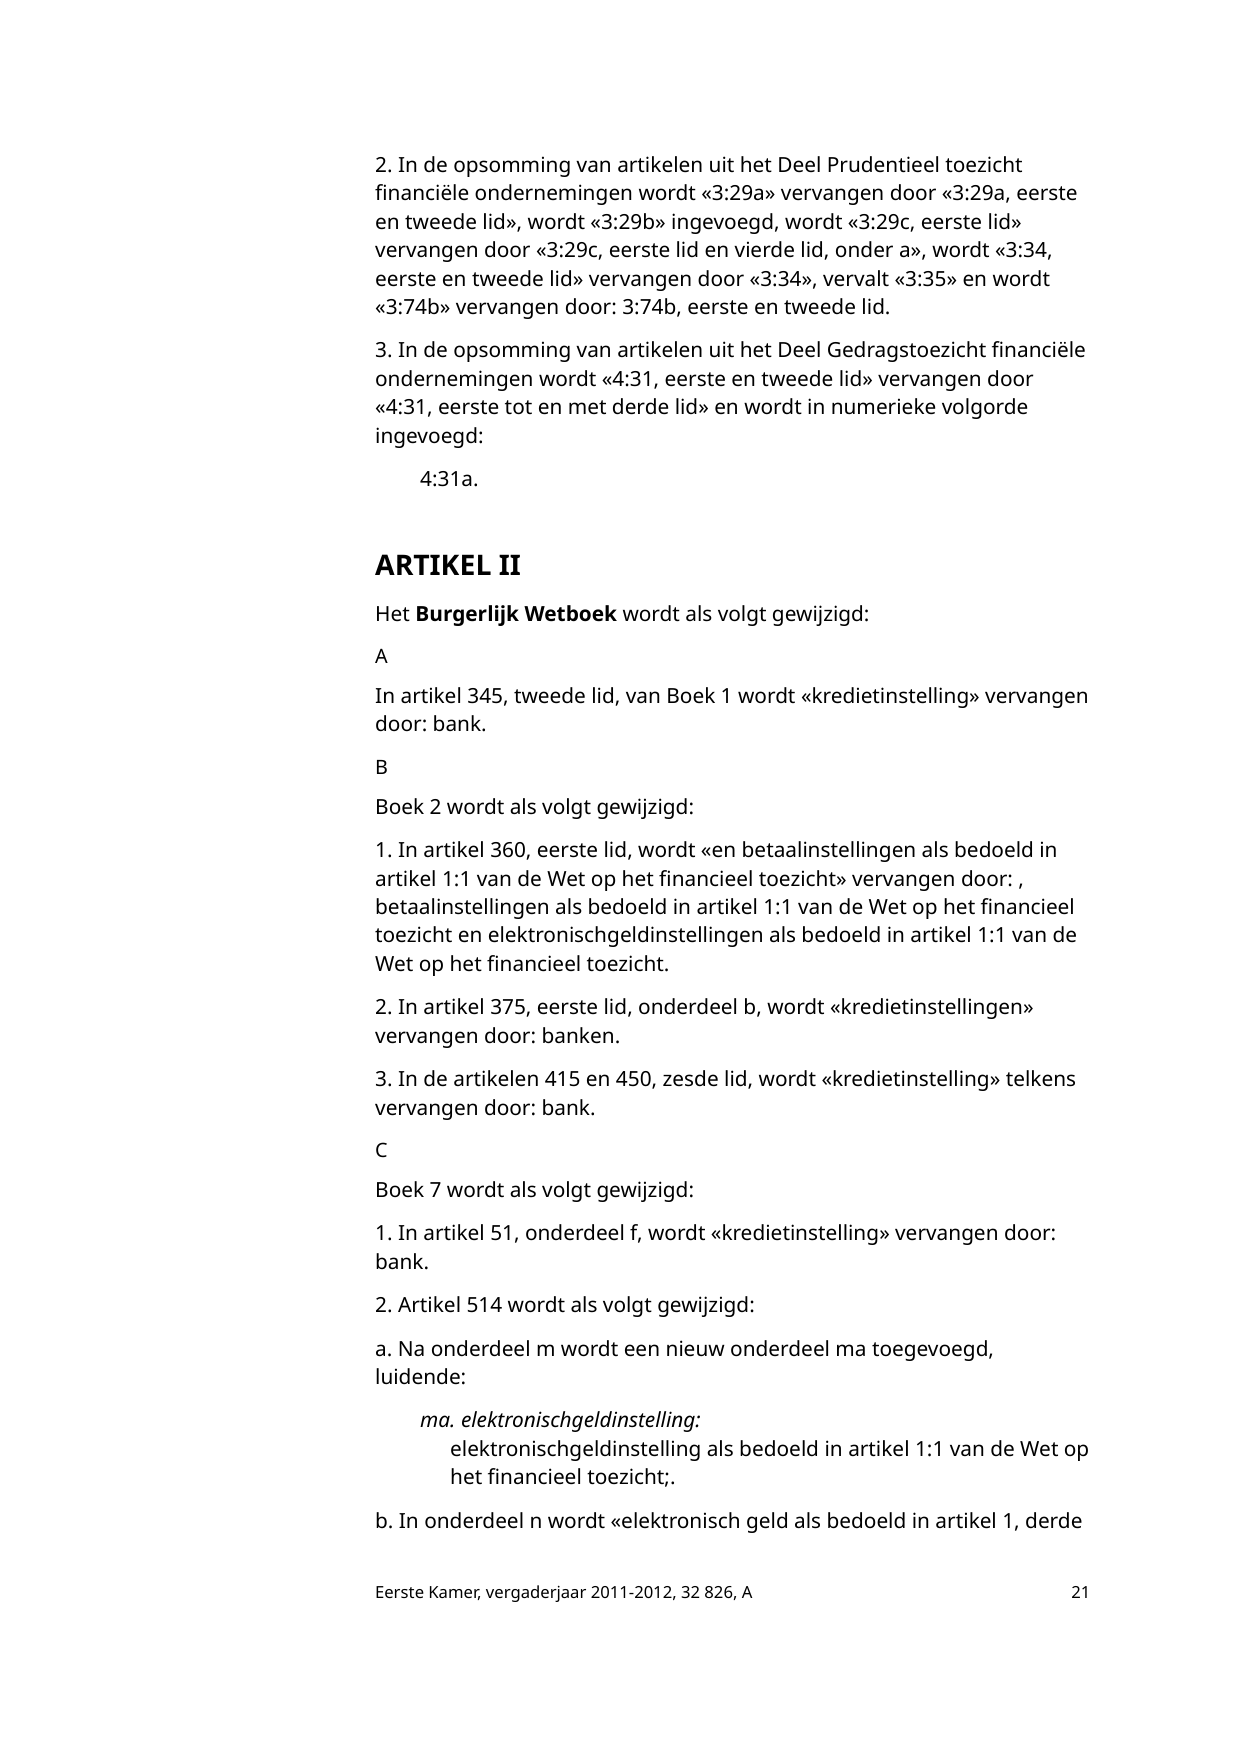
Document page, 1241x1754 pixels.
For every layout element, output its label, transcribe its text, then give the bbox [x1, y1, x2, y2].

text 3. In de artikelen 415 en 450, zesde lid, wordt «kredietinstelling» telkens vervangen door: bank. [375, 1064, 1090, 1121]
text In artikel 345, tweede lid, van Boek 1 wordt «kredietinstelling» vervangen door: bank. [375, 681, 1090, 738]
text 2. In de opsomming van artikelen uit het Deel Prudentieel toezicht financiële ondernemingen wordt «3:29a» vervangen door «3:29a, eerste en tweede lid», wordt «3:29b» ingevoegd, wordt «3:29c, eerste lid» vervangen door «3:29c, eerste lid en vierde lid, onder a», wordt «3:34, eerste en tweede lid» vervangen door «3:34», vervalt «3:35» en wordt «3:74b» vervangen door: 3:74b, eerste en tweede lid. [375, 150, 1090, 321]
text Boek 7 wordt als volgt gewijzigd: [375, 1175, 1090, 1203]
text b. In onderdeel n wordt «elektronisch geld als bedoeld in artikel 1, derde [375, 1506, 1090, 1534]
text elektronischgeldinstelling als bedoeld in artikel 1:1 van de Wet op het financieel toezicht;. [450, 1434, 1090, 1491]
text C [375, 1136, 1090, 1163]
text B [375, 753, 1090, 780]
text 1. In artikel 51, onderdeel f, wordt «kredietinstelling» vervangen door: bank. [375, 1218, 1090, 1275]
text Boek 2 wordt als volgt gewijzigd: [375, 792, 1090, 820]
text 2. Artikel 514 wordt als volgt gewijzigd: [375, 1290, 1090, 1319]
text a. Na onderdeel m wordt een nieuw onderdeel ma toegevoegd, luidende: [375, 1334, 1090, 1391]
subtitle ARTIKEL II [375, 545, 1090, 584]
text 1. In artikel 360, eerste lid, wordt «en betaalinstellingen als bedoeld in artikel 1:1 van de Wet op het financieel toezicht» vervangen door: , betaalinstellingen als bedoeld in artikel 1:1 van de Wet op het financieel toezicht en elektronischgeldinstellingen als bedoeld in artikel 1:1 van de Wet op het financieel toezicht. [375, 835, 1090, 977]
text Het Burgerlijk Wetboek wordt als volgt gewijzigd: [375, 599, 1090, 627]
text 2. In artikel 375, eerste lid, onderdeel b, wordt «kredietinstellingen» vervangen door: banken. [375, 992, 1090, 1049]
text 4:31a. [420, 464, 1090, 493]
text ma. elektronischgeldinstelling: [420, 1406, 1090, 1434]
text A [375, 642, 1090, 669]
text 3. In de opsomming van artikelen uit het Deel Gedragstoezicht financiële ondernemingen wordt «4:31, eerste en tweede lid» vervangen door «4:31, eerste tot en met derde lid» en wordt in numerieke volgorde ingevoegd: [375, 336, 1090, 449]
